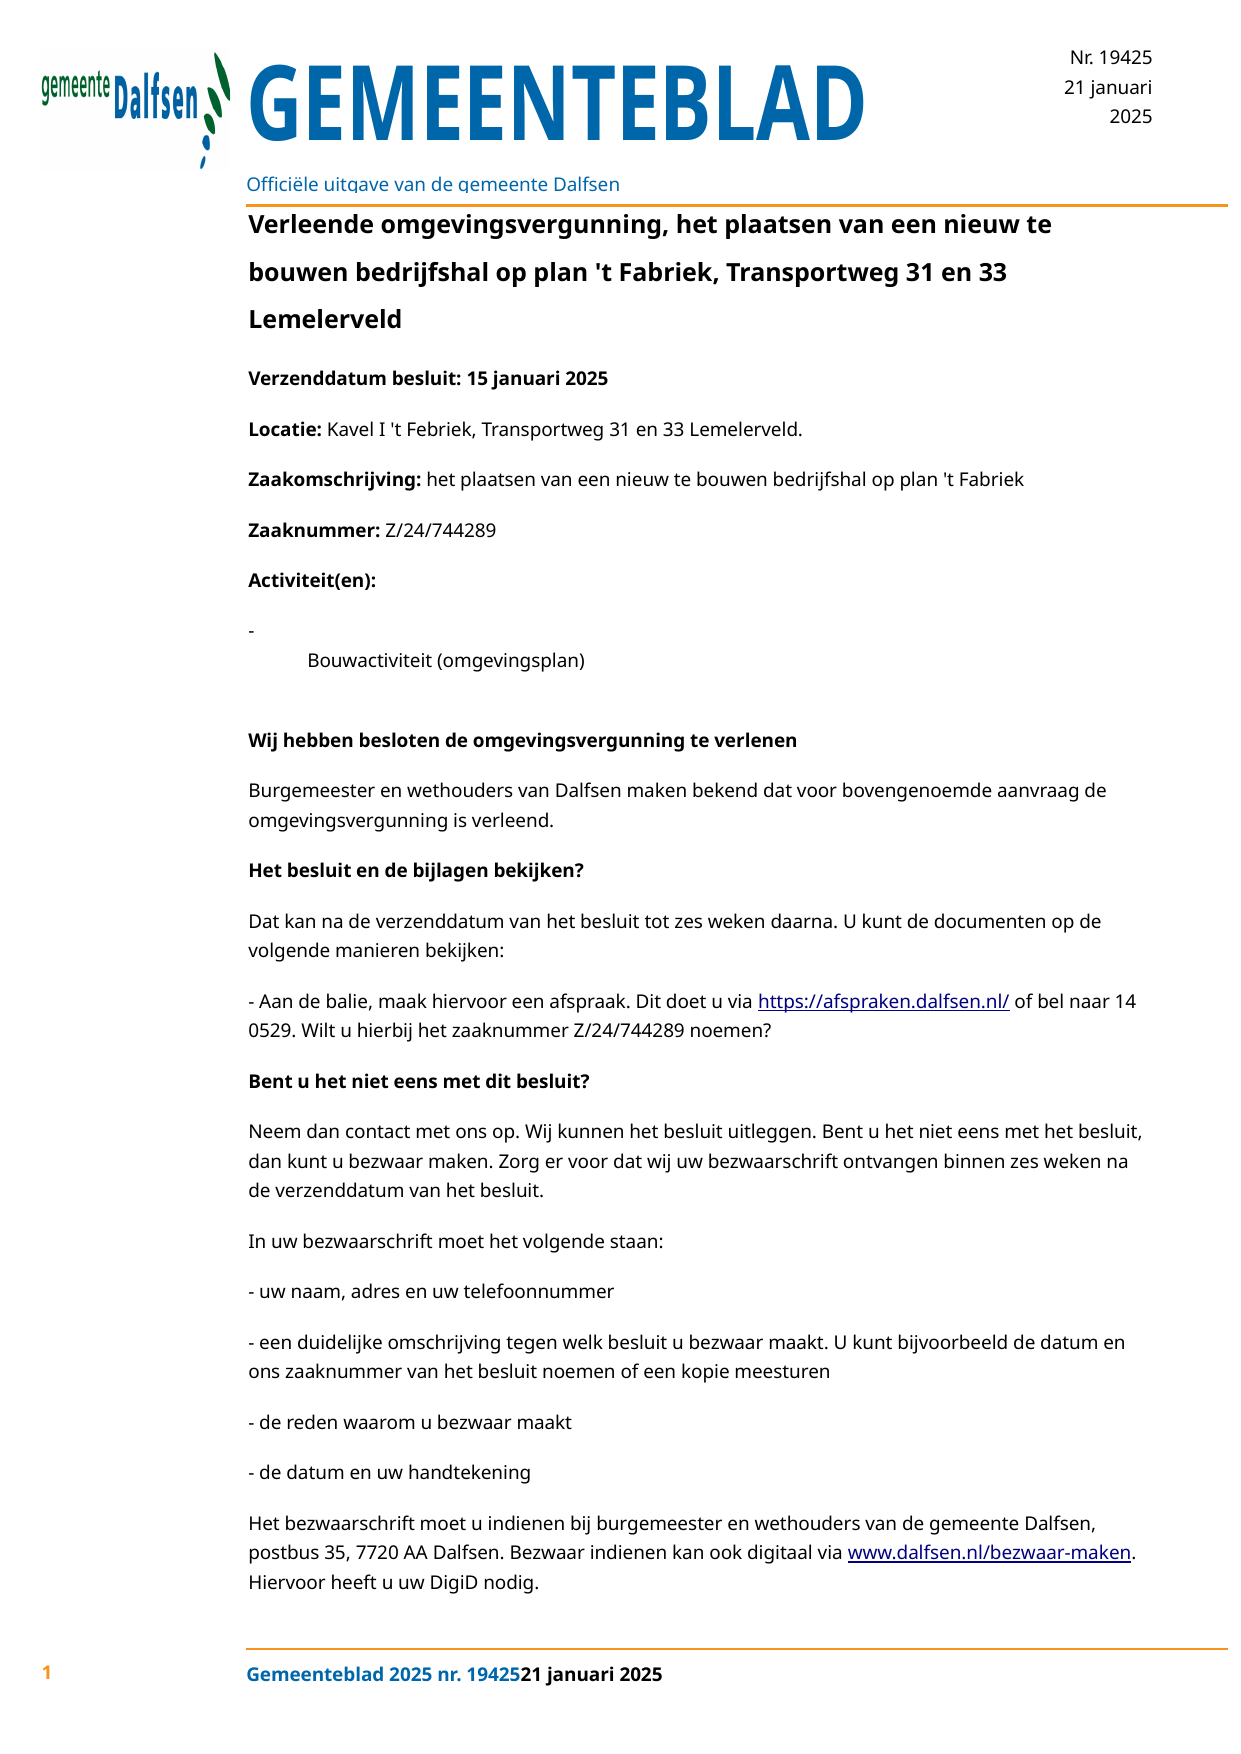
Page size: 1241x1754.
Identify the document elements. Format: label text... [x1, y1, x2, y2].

text Het bezwaarschrift moet u indienen bij burgemeester en wethouders van de gemeente Dalfsen, postbus 35, 7720 AA Dalfsen. Bezwaar indienen kan ook digitaal via www.dalfsen.nl/bezwaar-maken. Hiervoor heeft u uw DigiD nodig. [248, 1510, 1152, 1594]
text Locatie: Kavel I 't Febriek, Transportweg 31 en 33 Lemelerveld. [248, 416, 1152, 442]
text Activiteit(en): [248, 567, 1152, 593]
text Zaakomschrijving: het plaatsen van een nieuw te bouwen bedrijfshal op plan 't Fabriek [248, 466, 1152, 492]
text - Aan de balie, maak hiervoor een afspraak. Dit doet u via https://afspraken.dalfsen.nl/ of bel naar 14 0529. Wilt u hierbij het zaaknummer Z/24/744289 noemen? [248, 988, 1152, 1043]
text Verzenddatum besluit: 15 januari 2025 [248, 366, 1152, 391]
text Verleende omgevingsvergunning, het plaatsen van een nieuw te bouwen bedrijfshal op plan 't Fabriek, Transportweg 31 en 33 Lemelerveld [248, 207, 1152, 336]
text In uw bezwaarschrift moet het volgende staan: [248, 1228, 1152, 1254]
text Neem dan contact met ons op. Wij kunnen het besluit uitleggen. Bent u het niet eens met het besluit, dan kunt u bezwaar maken. Zorg er voor dat wij uw bezwaarschrift ontvangen binnen zes weken na de verzenddatum van het besluit. [248, 1118, 1152, 1203]
picture [41, 47, 231, 172]
text Bent u het niet eens met dit besluit? [248, 1068, 1152, 1094]
text Dat kan na de verzenddatum van het besluit tot zes weken daarna. U kunt de documenten op de volgende manieren bekijken: [248, 908, 1152, 963]
text Het besluit en de bijlagen bekijken? [248, 858, 1152, 883]
text - de reden waarom u bezwaar maakt [248, 1409, 1152, 1434]
text - uw naam, adres en uw telefoonnummer [248, 1278, 1152, 1304]
text - een duidelijke omschrijving tegen welk besluit u bezwaar maakt. U kunt bijvoorbeeld de datum en ons zaaknummer van het besluit noemen of een kopie meesturen [248, 1329, 1152, 1384]
text Wij hebben besloten de omgevingsvergunning te verlenen [248, 727, 1152, 753]
text Zaaknummer: Z/24/744289 [248, 517, 1152, 542]
list Bouwactiviteit (omgevingsplan) [248, 647, 1152, 673]
text - de datum en uw handtekening [248, 1459, 1152, 1485]
text Burgemeester en wethouders van Dalfsen maken bekend dat voor bovengenoemde aanvraag de omgevingsvergunning is verleend. [248, 778, 1152, 833]
